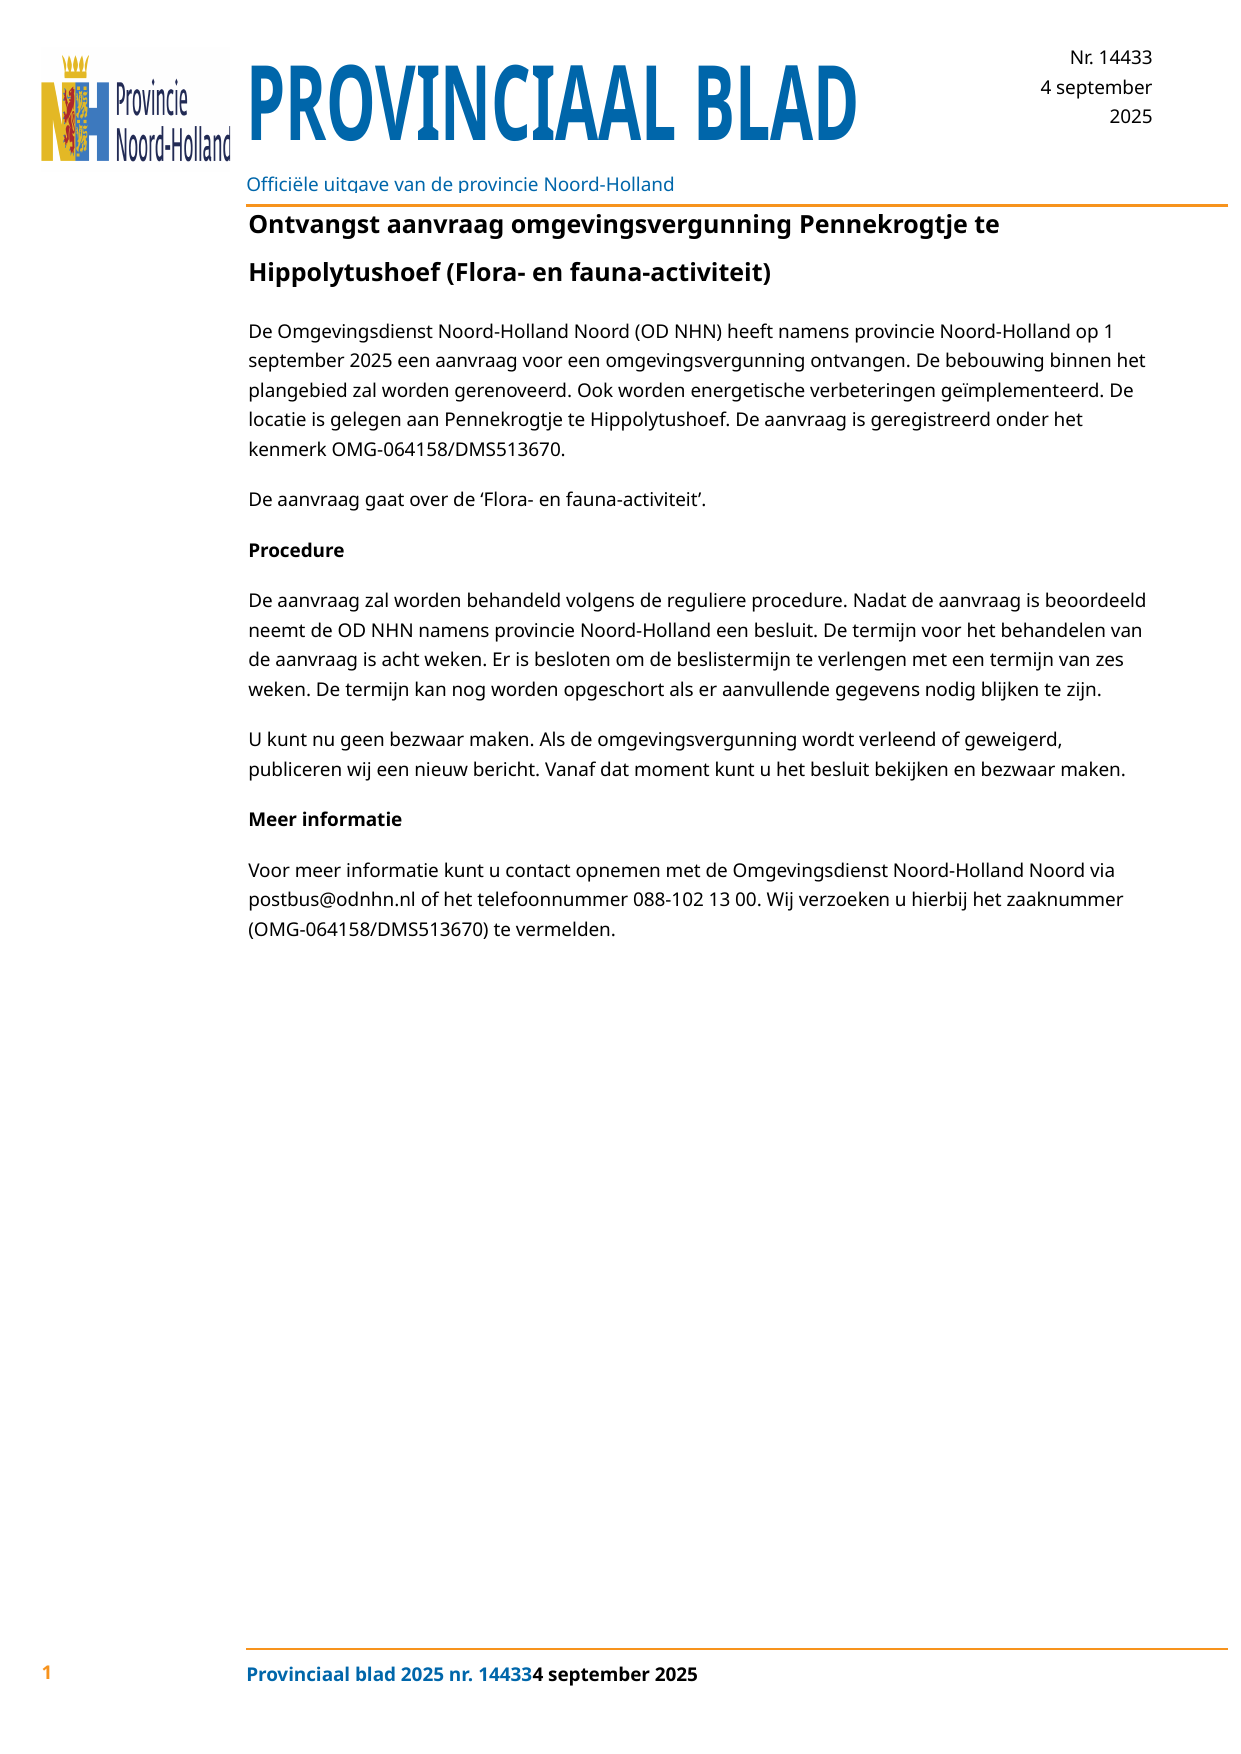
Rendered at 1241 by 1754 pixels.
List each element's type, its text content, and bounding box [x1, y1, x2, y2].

text De aanvraag zal worden behandeld volgens de reguliere procedure. Nadat de aanvraag is beoordeeld neemt de OD NHN namens provincie Noord-Holland een besluit. De termijn voor het behandelen van de aanvraag is acht weken. Er is besloten om de beslistermijn te verlengen met een termijn van zes weken. De termijn kan nog worden opgeschort als er aanvullende gegevens nodig blijken te zijn. [248, 587, 1152, 702]
text Ontvangst aanvraag omgevingsvergunning Pennekrogtje te Hippolytushoef (Flora- en fauna-activiteit) [248, 207, 1152, 288]
picture [41, 47, 231, 172]
text Voor meer informatie kunt u contact opnemen met de Omgevingsdienst Noord-Holland Noord via postbus@odnhn.nl of het telefoonnummer 088-102 13 00. Wij verzoeken u hierbij het zaaknummer (OMG-064158/DMS513670) te vermelden. [248, 857, 1152, 942]
text De Omgevingsdienst Noord-Holland Noord (OD NHN) heeft namens provincie Noord-Holland op 1 september 2025 een aanvraag voor een omgevingsvergunning ontvangen. De bebouwing binnen het plangebied zal worden gerenoveerd. Ook worden energetische verbeteringen geïmplementeerd. De locatie is gelegen aan Pennekrogtje te Hippolytushoef. De aanvraag is geregistreerd onder het kenmerk OMG-064158/DMS513670. [248, 318, 1152, 462]
text Procedure [248, 537, 1152, 563]
text Meer informatie [248, 807, 1152, 832]
text U kunt nu geen bezwaar maken. Als de omgevingsvergunning wordt verleend of geweigerd, publiceren wij een nieuw bericht. Vanaf dat moment kunt u het besluit bekijken en bezwaar maken. [248, 727, 1152, 782]
text De aanvraag gaat over de ‘Flora- en fauna-activiteit’. [248, 487, 1152, 512]
